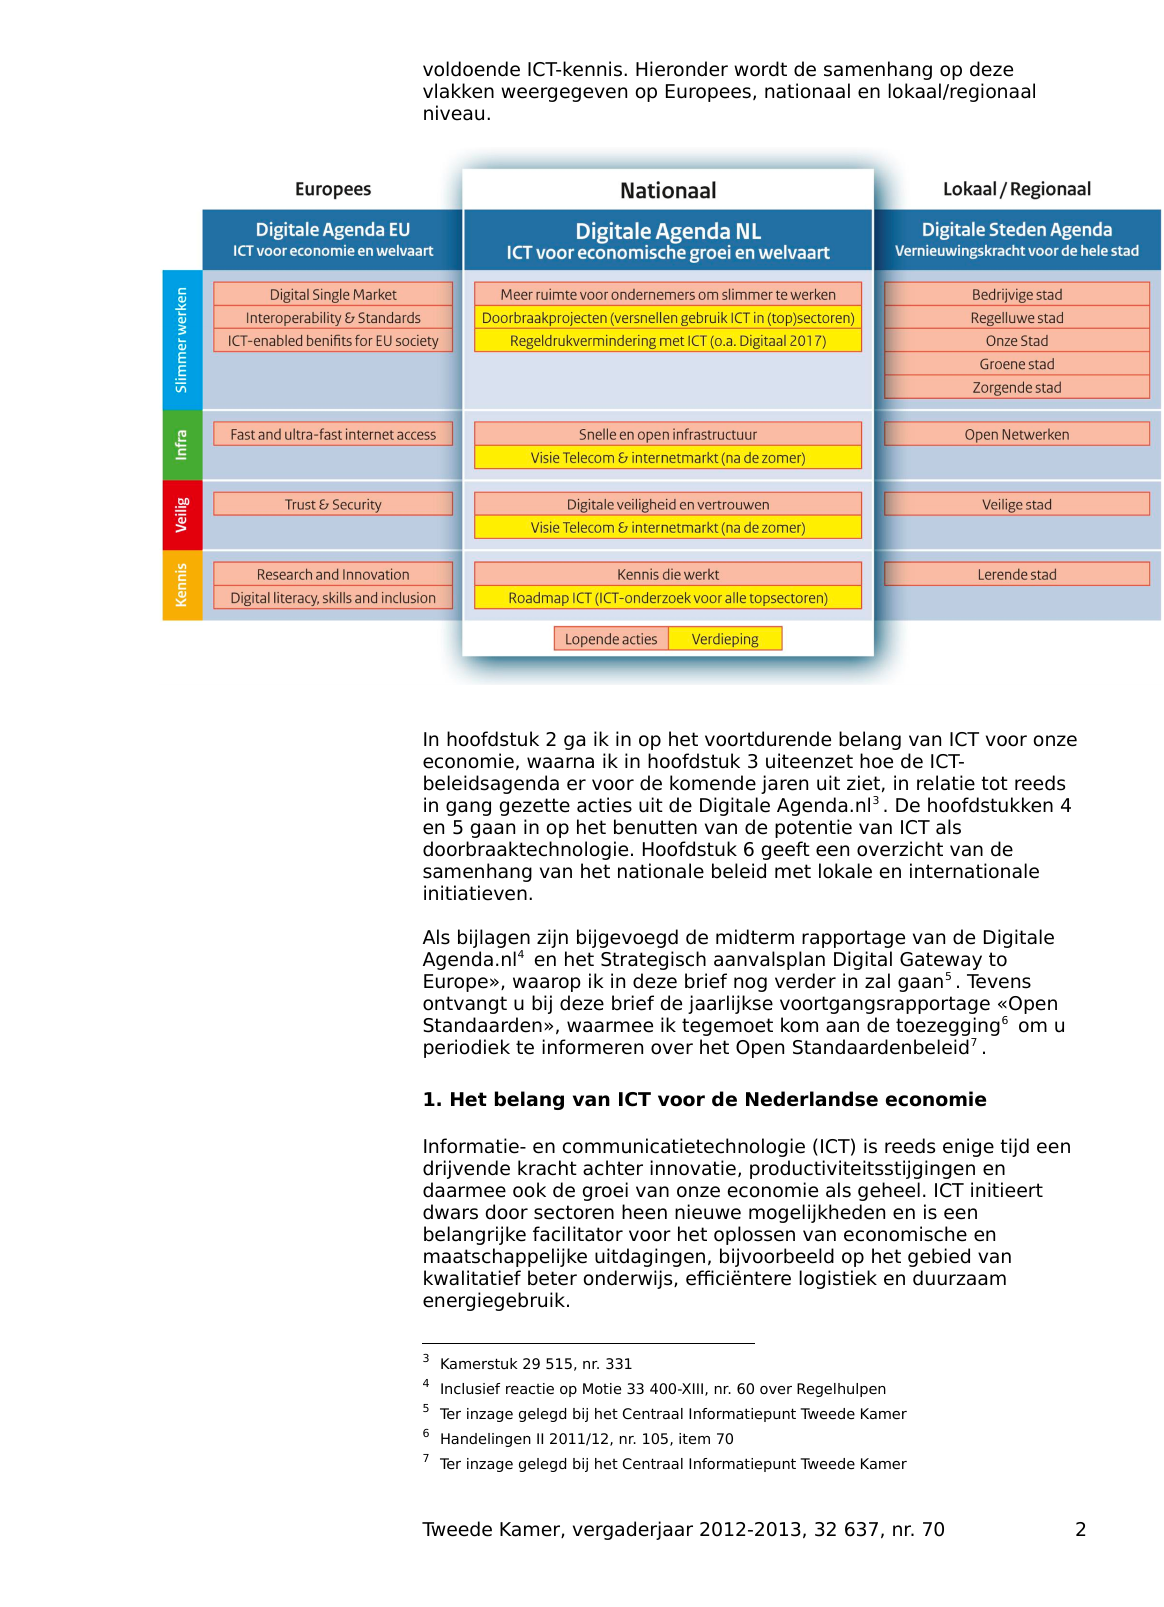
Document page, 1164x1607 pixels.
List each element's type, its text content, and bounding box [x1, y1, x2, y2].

text Ter inzage gelegd bij het Centraal Informatiepunt Tweede Kamer [422, 1402, 1087, 1424]
text Inclusief reactie op Motie 33 400-XIII, nr. 60 over Regelhulpen [422, 1377, 1087, 1399]
text voldoende ICT-kennis. Hieronder wordt de samenhang op deze vlakken weergegeven op Europees, nationaal en lokaal/regionaal niveau. [422, 59, 1087, 125]
text Als bijlagen zijn bijgevoegd de midterm rapportage van de Digitale Agenda.nl en het Strategisch aanvalsplan Digital Gateway to Europe», waarop ik in deze brief nog verder in zal gaan. Tevens ontvangt u bij deze brief de jaarlijkse voortgangsrapportage «Open Standaarden», waarmee ik tegemoet kom aan de toezegging om u periodiek te informeren over het Open Standaardenbeleid. [422, 927, 1087, 1059]
text In hoofdstuk 2 ga ik in op het voortdurende belang van ICT voor onze economie, waarna ik in hoofdstuk 3 uiteenzet hoe de ICT-beleidsagenda er voor de komende jaren uit ziet, in relatie tot reeds in gang gezette acties uit de Digitale Agenda.nl. De hoofdstukken 4 en 5 gaan in op het benutten van de potentie van ICT als doorbraaktechnologie. Hoofdstuk 6 geeft een overzicht van de samenhang van het nationale beleid met lokale en internationale initiatieven. [422, 729, 1087, 904]
text Informatie- en communicatietechnologie (ICT) is reeds enige tijd een drijvende kracht achter innovatie, productiviteitsstijgingen en daarmee ook de groei van onze economie als geheel. ICT initieert dwars door sectoren heen nieuwe mogelijkheden en is een belangrijke facilitator voor het oplossen van economische en maatschappelijke uitdagingen, bijvoorbeeld op het gebied van kwalitatief beter onderwijs, efficiëntere logistiek en duurzaam energiegebruik. [422, 1136, 1087, 1311]
text Kamerstuk 29 515, nr. 331 [422, 1352, 1087, 1374]
text Handelingen II 2011/12, nr. 105, item 70 [422, 1427, 1087, 1449]
subtitle 1. Het belang van ICT voor de Nederlandse economie [422, 1089, 1087, 1111]
picture [159, 147, 1164, 685]
text Ter inzage gelegd bij het Centraal Informatiepunt Tweede Kamer [422, 1452, 1087, 1474]
